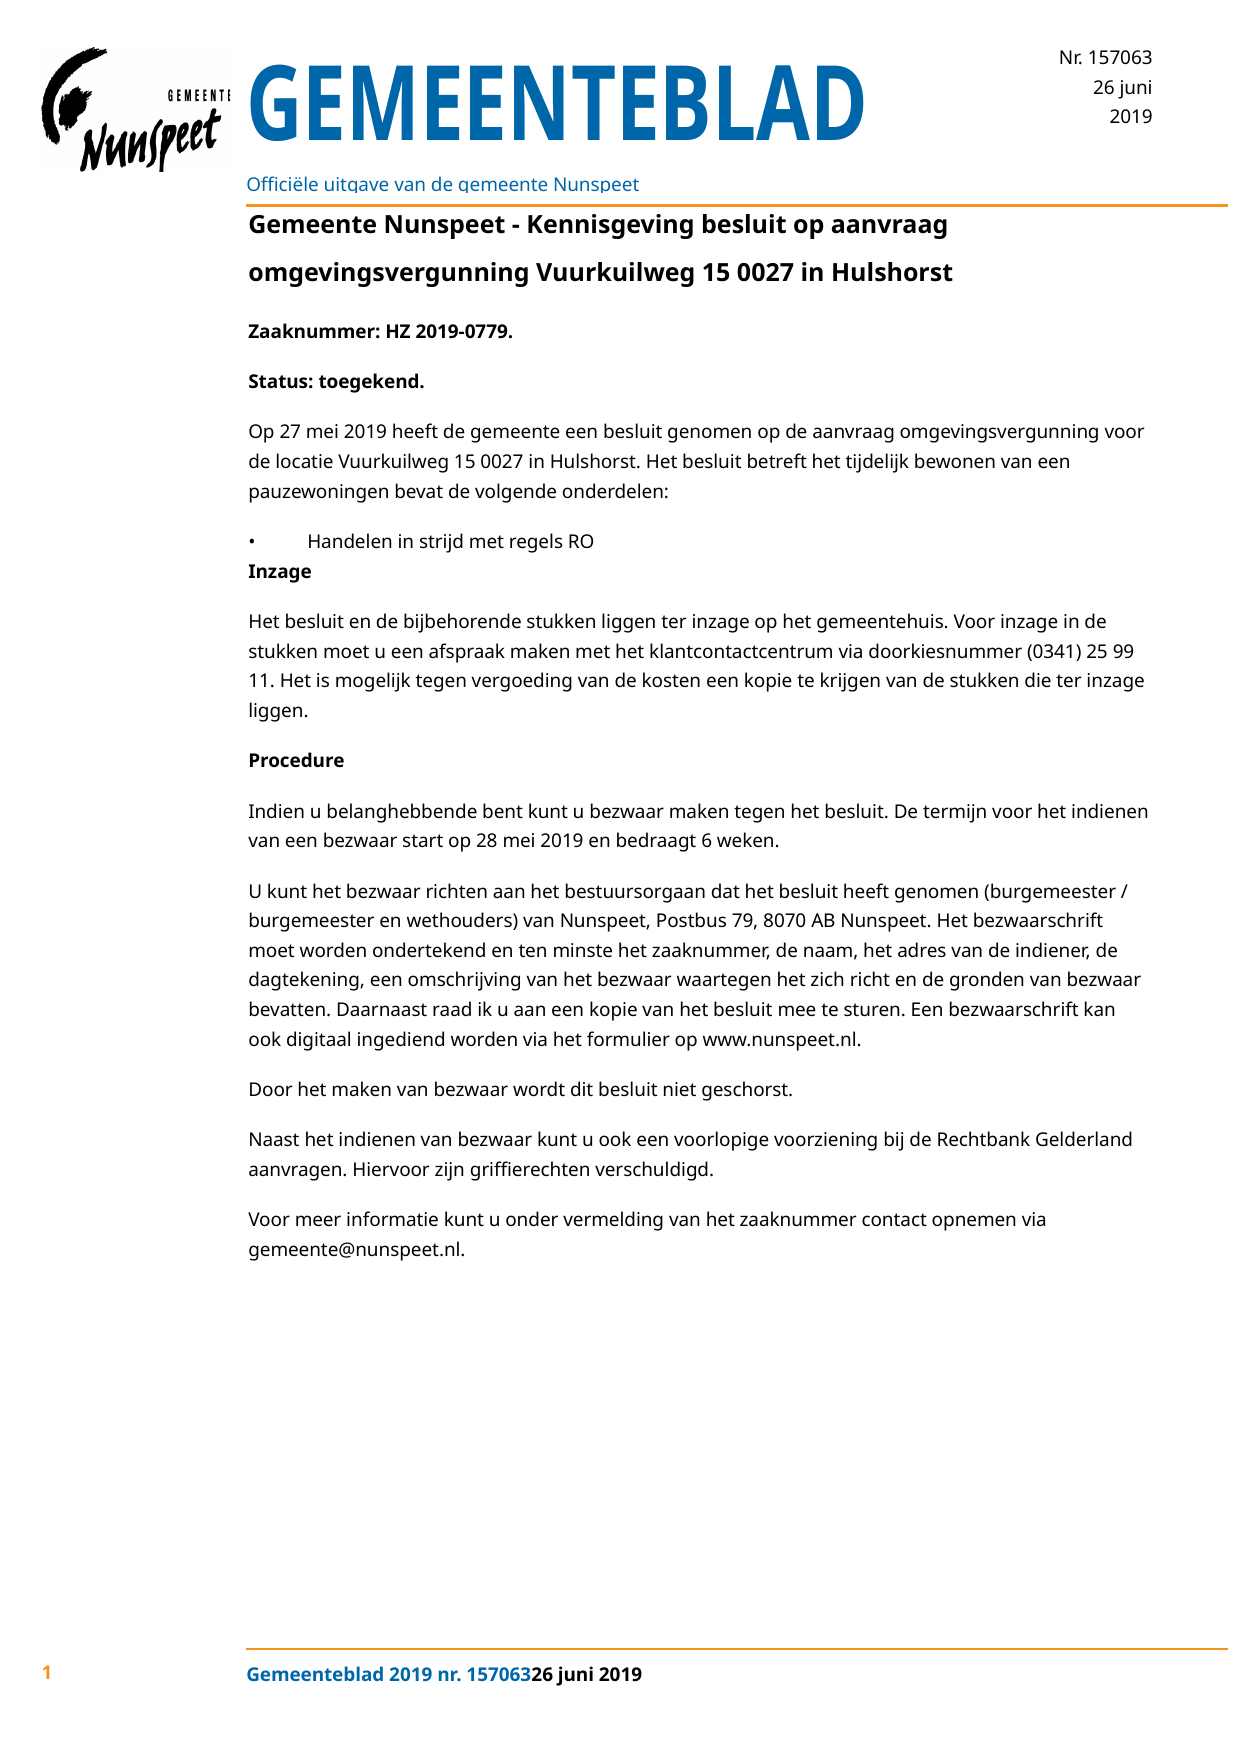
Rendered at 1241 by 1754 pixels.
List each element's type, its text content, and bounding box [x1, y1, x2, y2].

text Zaaknummer: HZ 2019-0779. [248, 318, 1152, 344]
text U kunt het bezwaar richten aan het bestuursorgaan dat het besluit heeft genomen (burgemeester / burgemeester en wethouders) van Nunspeet, Postbus 79, 8070 AB Nunspeet. Het bezwaarschrift moet worden ondertekend en ten minste het zaaknummer, de naam, het adres van de indiener, de dagtekening, een omschrijving van het bezwaar waartegen het zich richt en de gronden van bezwaar bevatten. Daarnaast raad ik u aan een kopie van het besluit mee te sturen. Een bezwaarschrift kan ook digitaal ingediend worden via het formulier op www.nunspeet.nl. [248, 878, 1152, 1052]
text Status: toegekend. [248, 368, 1152, 394]
text Procedure [248, 747, 1152, 773]
text Inzage [248, 558, 1152, 584]
text Op 27 mei 2019 heeft de gemeente een besluit genomen op de aanvraag omgevingsvergunning voor de locatie Vuurkuilweg 15 0027 in Hulshorst. Het besluit betreft het tijdelijk bewonen van een pauzewoningen bevat de volgende onderdelen: [248, 419, 1152, 504]
text Gemeente Nunspeet - Kennisgeving besluit op aanvraag omgevingsvergunning Vuurkuilweg 15 0027 in Hulshorst [248, 207, 1152, 288]
text Het besluit en de bijbehorende stukken liggen ter inzage op het gemeentehuis. Voor inzage in de stukken moet u een afspraak maken met het klantcontactcentrum via doorkiesnummer (0341) 25 99 11. Het is mogelijk tegen vergoeding van de kosten een kopie te krijgen van de stukken die ter inzage liggen. [248, 608, 1152, 723]
text Voor meer informatie kunt u onder vermelding van het zaaknummer contact opnemen via gemeente@nunspeet.nl. [248, 1207, 1152, 1262]
text Indien u belanghebbende bent kunt u bezwaar maken tegen het besluit. De termijn voor het indienen van een bezwaar start op 28 mei 2019 en bedraagt 6 weken. [248, 798, 1152, 853]
text Door het maken van bezwaar wordt dit besluit niet geschorst. [248, 1076, 1152, 1102]
text Naast het indienen van bezwaar kunt u ook een voorlopige voorziening bij de Rechtbank Gelderland aanvragen. Hiervoor zijn griffierechten verschuldigd. [248, 1127, 1152, 1182]
list Handelen in strijd met regels RO [248, 528, 1152, 554]
picture [41, 47, 231, 172]
